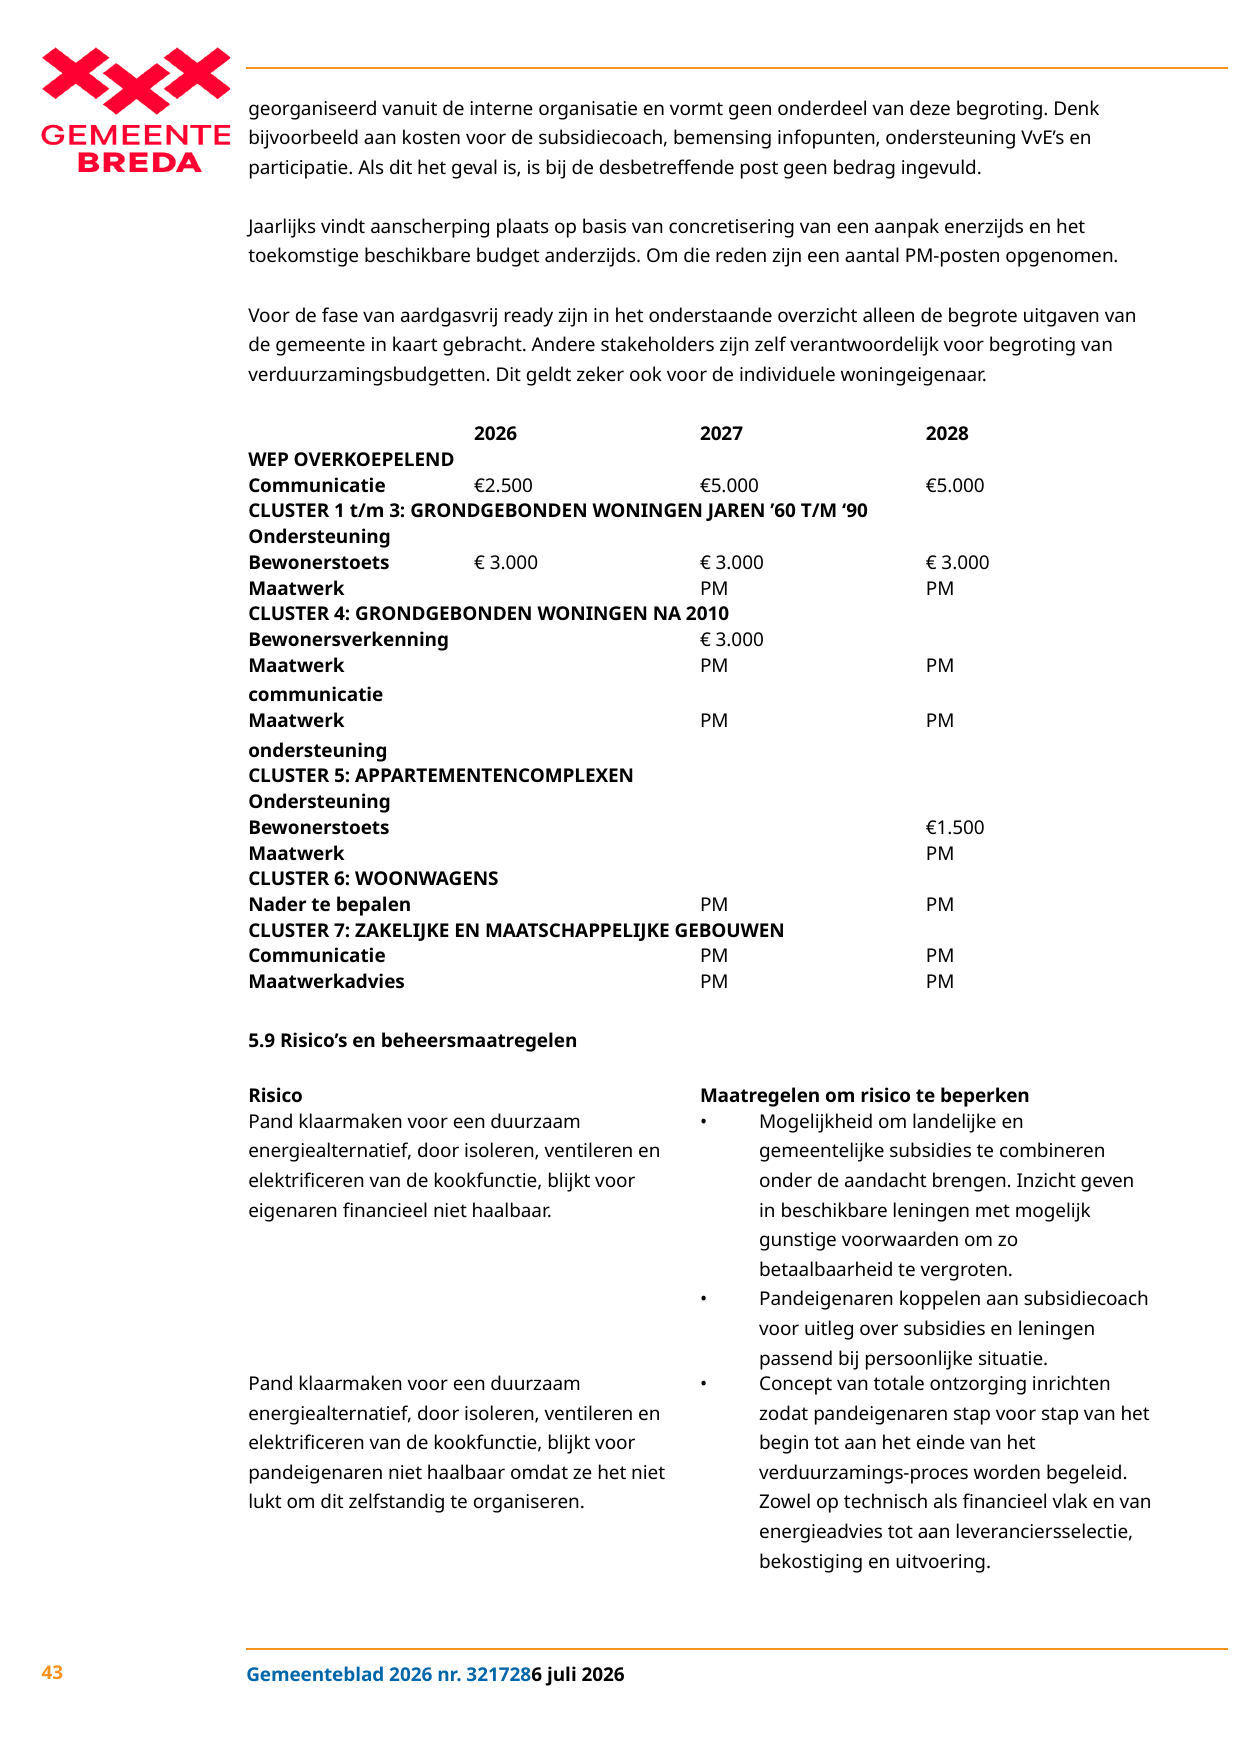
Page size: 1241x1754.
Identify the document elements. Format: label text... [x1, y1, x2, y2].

table_cell CLUSTER 7: ZAKELIJKE EN MAATSCHAPPELIJKE GEBOUWEN [248, 917, 1152, 943]
table_cell [700, 814, 926, 840]
table_cell €1.500 [926, 814, 1152, 840]
table_cell [700, 523, 926, 549]
text georganiseerd vanuit de interne organisatie en vormt geen onderdeel van deze begroting. Denk bijvoorbeeld aan kosten voor de subsidiecoach, bemensing infopunten, ondersteuning VvE’s en participatie. Als dit het geval is, is bij de desbetreffende post geen bedrag ingevuld. [248, 95, 1152, 180]
table_cell [474, 575, 700, 600]
table_cell CLUSTER 5: APPARTEMENTENCOMPLEXEN [248, 763, 1152, 788]
table_cell Pand klaarmaken voor een duurzaam energiealternatief, door isoleren, ventileren en elektrificeren van de kookfunctie, blijkt voor eigenaren financieel niet haalbaar. [248, 1108, 700, 1370]
table_cell Bewonerstoets [248, 814, 474, 840]
table_cell €2.500 [474, 472, 700, 497]
table_header Maatregelen om risico te beperken [700, 1082, 1152, 1108]
table_cell Maatwerk [248, 840, 474, 865]
table_header 2027 [700, 420, 926, 446]
table_cell PM [926, 707, 1152, 762]
table_cell [474, 652, 700, 707]
table_cell [926, 788, 1152, 814]
table_cell [926, 626, 1152, 652]
table_cell [474, 891, 700, 917]
table_cell [474, 814, 700, 840]
table_cell [474, 943, 700, 968]
table_cell Pand klaarmaken voor een duurzaam energiealternatief, door isoleren, ventileren en elektrificeren van de kookfunctie, blijkt voor pandeigenaren niet haalbaar omdat ze het niet lukt om dit zelfstandig te organiseren. [248, 1370, 700, 1574]
text 5.9 Risico’s en beheersmaatregelen [248, 1027, 1152, 1053]
text Voor de fase van aardgasvrij ready zijn in het onderstaande overzicht alleen de begrote uitgaven van de gemeente in kaart gebracht. Andere stakeholders zijn zelf verantwoordelijk voor begroting van verduurzamingsbudgetten. Dit geldt zeker ook voor de individuele woningeigenaar. [248, 302, 1152, 387]
table_cell Maatwerkadvies [248, 968, 474, 994]
table_cell CLUSTER 1 t/m 3: GRONDGEBONDEN WONINGEN JAREN ’60 T/M ‘90 [248, 498, 1152, 523]
table_cell PM [926, 840, 1152, 865]
table_cell [926, 523, 1152, 549]
table_cell Maatwerk ondersteuning [248, 707, 474, 762]
table_cell CLUSTER 4: GRONDGEBONDEN WONINGEN NA 2010 [248, 600, 1152, 626]
table_cell PM [926, 943, 1152, 968]
table_cell Ondersteuning [248, 523, 474, 549]
table_cell €5.000 [700, 472, 926, 497]
table_cell € 3.000 [700, 549, 926, 575]
table_cell PM [700, 707, 926, 762]
table_cell Maatwerk communicatie [248, 652, 474, 707]
table_cell [474, 840, 700, 865]
table_cell Bewonerstoets [248, 549, 474, 575]
table_header 2026 [474, 420, 700, 446]
table_cell PM [926, 968, 1152, 994]
table_cell Bewonersverkenning [248, 626, 474, 652]
table_cell CLUSTER 6: WOONWAGENS [248, 865, 1152, 891]
table_cell PM [700, 652, 926, 707]
table_cell [474, 788, 700, 814]
table_cell [474, 523, 700, 549]
table_cell € 3.000 [700, 626, 926, 652]
table_cell PM [700, 575, 926, 600]
picture [41, 47, 231, 172]
table_header Risico [248, 1082, 700, 1108]
table_cell [700, 840, 926, 865]
table_cell €5.000 [926, 472, 1152, 497]
table_cell [700, 788, 926, 814]
table_cell PM [700, 943, 926, 968]
table_header 2028 [926, 420, 1152, 446]
table_cell [474, 968, 700, 994]
table_cell [474, 707, 700, 762]
table_cell Ondersteuning [248, 788, 474, 814]
table_cell [474, 626, 700, 652]
table_cell PM [926, 575, 1152, 600]
table_cell Concept van totale ontzorging inrichten zodat pandeigenaren stap voor stap van het begin tot aan het einde van het verduurzamings-proces worden begeleid. Zowel op technisch als financieel vlak en van energieadvies tot aan leveranciersselectie, bekostiging en uitvoering. [700, 1370, 1152, 1574]
table_cell € 3.000 [474, 549, 700, 575]
table_cell PM [926, 652, 1152, 707]
table_cell PM [700, 968, 926, 994]
table_cell PM [700, 891, 926, 917]
table_cell WEP OVERKOEPELEND [248, 446, 1152, 472]
table_cell Nader te bepalen [248, 891, 474, 917]
table_cell Maatwerk [248, 575, 474, 600]
table_cell PM [926, 891, 1152, 917]
text Jaarlijks vindt aanscherping plaats op basis van concretisering van een aanpak enerzijds en het toekomstige beschikbare budget anderzijds. Om die reden zijn een aantal PM-posten opgenomen. [248, 213, 1152, 268]
table_cell € 3.000 [926, 549, 1152, 575]
table_cell Mogelijkheid om landelijke en gemeentelijke subsidies te combineren onder de aandacht brengen. Inzicht geven in beschikbare leningen met mogelijk gunstige voorwaarden om zo betaalbaarheid te vergroten. Pandeigenaren koppelen aan subsidiecoach voor uitleg over subsidies en leningen passend bij persoonlijke situatie. [700, 1108, 1152, 1370]
table_header [248, 420, 474, 446]
table_cell Communicatie [248, 472, 474, 497]
table_cell Communicatie [248, 943, 474, 968]
